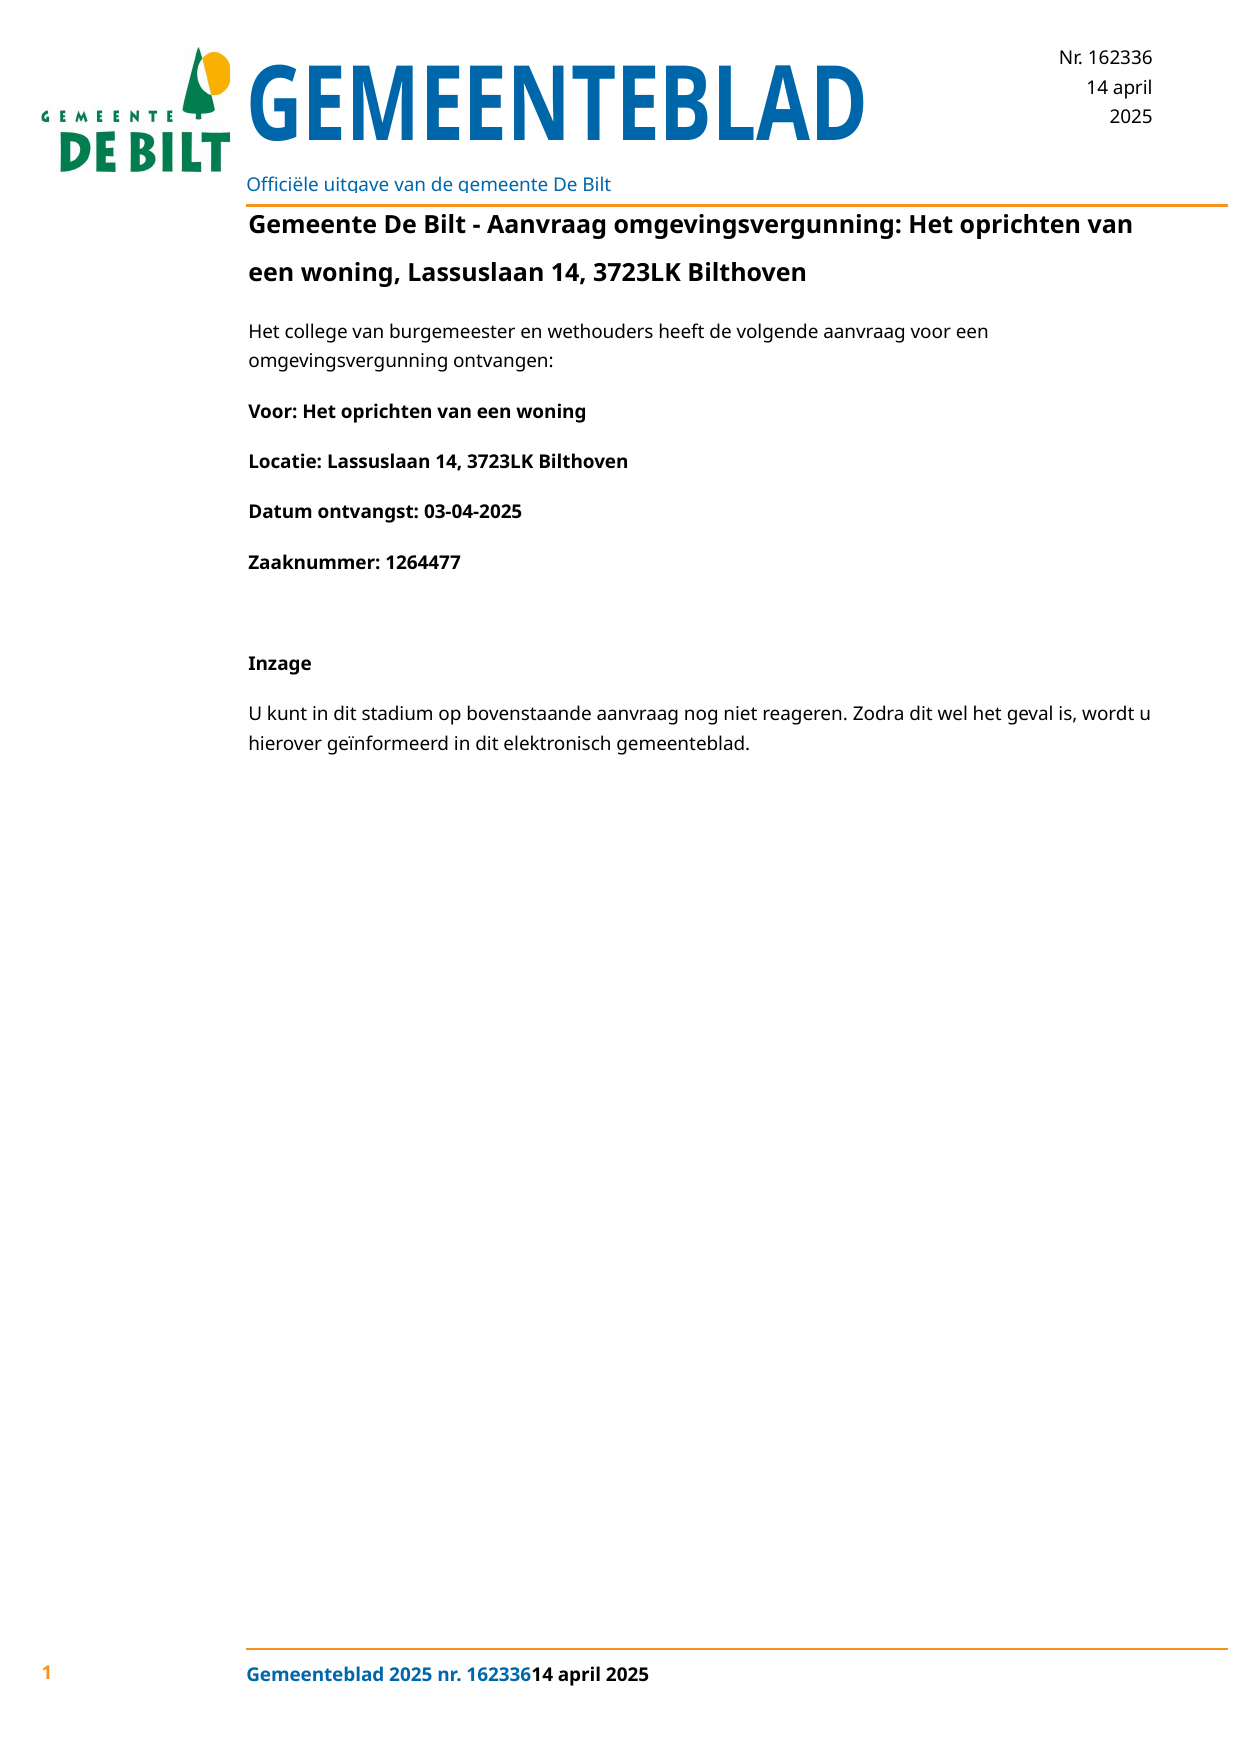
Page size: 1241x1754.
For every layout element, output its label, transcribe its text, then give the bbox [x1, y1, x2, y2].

text Het college van burgemeester en wethouders heeft de volgende aanvraag voor een omgevingsvergunning ontvangen: [248, 318, 1152, 373]
text Voor: Het oprichten van een woning [248, 398, 1152, 424]
text Inzage [248, 650, 1152, 676]
text U kunt in dit stadium op bovenstaande aanvraag nog niet reageren. Zodra dit wel het geval is, wordt u hierover geïnformeerd in dit elektronisch gemeenteblad. [248, 700, 1152, 756]
text Gemeente De Bilt - Aanvraag omgevingsvergunning: Het oprichten van een woning, Lassuslaan 14, 3723LK Bilthoven [248, 207, 1152, 288]
text Locatie: Lassuslaan 14, 3723LK Bilthoven [248, 448, 1152, 474]
picture [41, 47, 231, 172]
text Zaaknummer: 1264477 [248, 549, 1152, 575]
text Datum ontvangst: 03-04-2025 [248, 499, 1152, 524]
